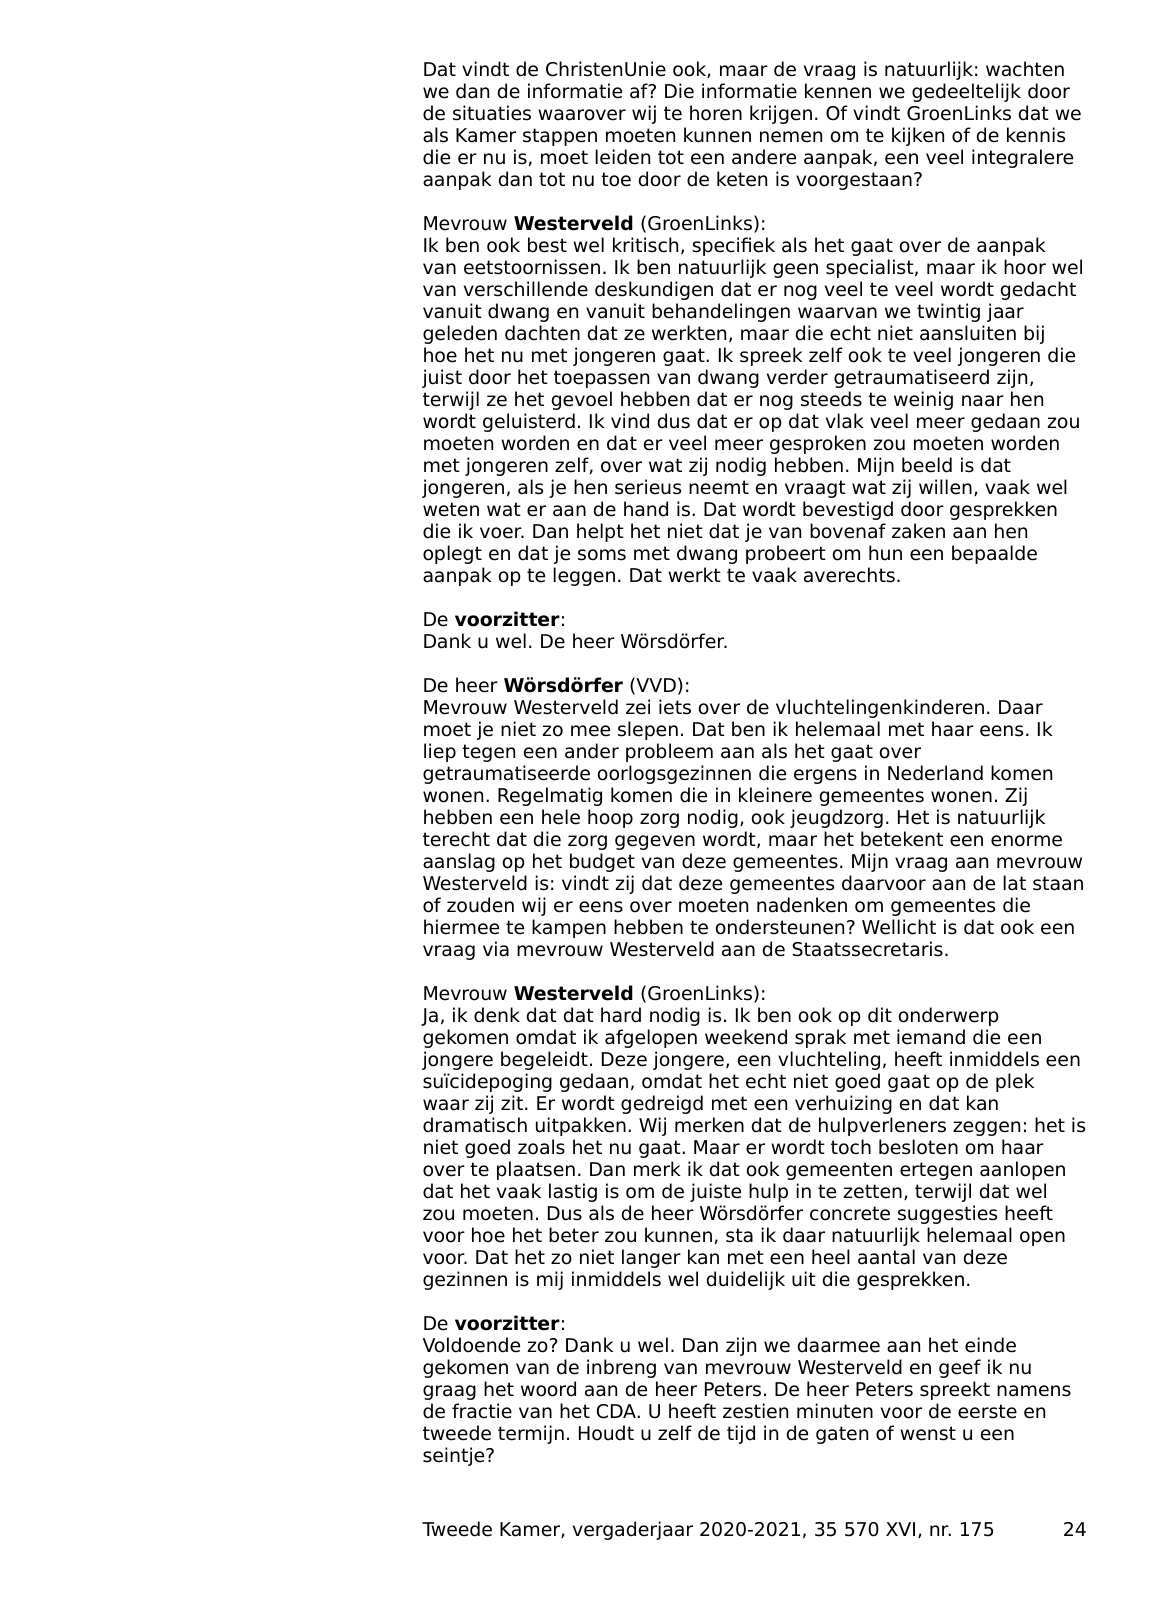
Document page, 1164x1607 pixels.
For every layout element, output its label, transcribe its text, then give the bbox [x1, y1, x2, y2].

text Dat vindt de ChristenUnie ook, maar de vraag is natuurlijk: wachten we dan de informatie af? Die informatie kennen we gedeeltelijk door de situaties waarover wij te horen krijgen. Of vindt GroenLinks dat we als Kamer stappen moeten kunnen nemen om te kijken of de kennis die er nu is, moet leiden tot een andere aanpak, een veel integralere aanpak dan tot nu toe door de keten is voorgestaan? [422, 59, 1087, 191]
text De heer Wörsdörfer (VVD): [422, 675, 1087, 697]
text De voorzitter: [422, 609, 1087, 631]
text Voldoende zo? Dank u wel. Dan zijn we daarmee aan het einde gekomen van de inbreng van mevrouw Westerveld en geef ik nu graag het woord aan de heer Peters. De heer Peters spreekt namens de fractie van het CDA. U heeft zestien minuten voor de eerste en tweede termijn. Houdt u zelf de tijd in de gaten of wenst u een seintje? [422, 1335, 1087, 1467]
text Dank u wel. De heer Wörsdörfer. [422, 631, 1087, 653]
text Mevrouw Westerveld (GroenLinks): [422, 213, 1087, 235]
text Mevrouw Westerveld zei iets over de vluchtelingenkinderen. Daar moet je niet zo mee slepen. Dat ben ik helemaal met haar eens. Ik liep tegen een ander probleem aan als het gaat over getraumatiseerde oorlogsgezinnen die ergens in Nederland komen wonen. Regelmatig komen die in kleinere gemeentes wonen. Zij hebben een hele hoop zorg nodig, ook jeugdzorg. Het is natuurlijk terecht dat die zorg gegeven wordt, maar het betekent een enorme aanslag op het budget van deze gemeentes. Mijn vraag aan mevrouw Westerveld is: vindt zij dat deze gemeentes daarvoor aan de lat staan of zouden wij er eens over moeten nadenken om gemeentes die hiermee te kampen hebben te ondersteunen? Wellicht is dat ook een vraag via mevrouw Westerveld aan de Staatssecretaris. [422, 697, 1087, 961]
text Mevrouw Westerveld (GroenLinks): [422, 983, 1087, 1005]
text Ja, ik denk dat dat hard nodig is. Ik ben ook op dit onderwerp gekomen omdat ik afgelopen weekend sprak met iemand die een jongere begeleidt. Deze jongere, een vluchteling, heeft inmiddels een suïcidepoging gedaan, omdat het echt niet goed gaat op de plek waar zij zit. Er wordt gedreigd met een verhuizing en dat kan dramatisch uitpakken. Wij merken dat de hulpverleners zeggen: het is niet goed zoals het nu gaat. Maar er wordt toch besloten om haar over te plaatsen. Dan merk ik dat ook gemeenten ertegen aanlopen dat het vaak lastig is om de juiste hulp in te zetten, terwijl dat wel zou moeten. Dus als de heer Wörsdörfer concrete suggesties heeft voor hoe het beter zou kunnen, sta ik daar natuurlijk helemaal open voor. Dat het zo niet langer kan met een heel aantal van deze gezinnen is mij inmiddels wel duidelijk uit die gesprekken. [422, 1005, 1087, 1291]
text Ik ben ook best wel kritisch, specifiek als het gaat over de aanpak van eetstoornissen. Ik ben natuurlijk geen specialist, maar ik hoor wel van verschillende deskundigen dat er nog veel te veel wordt gedacht vanuit dwang en vanuit behandelingen waarvan we twintig jaar geleden dachten dat ze werkten, maar die echt niet aansluiten bij hoe het nu met jongeren gaat. Ik spreek zelf ook te veel jongeren die juist door het toepassen van dwang verder getraumatiseerd zijn, terwijl ze het gevoel hebben dat er nog steeds te weinig naar hen wordt geluisterd. Ik vind dus dat er op dat vlak veel meer gedaan zou moeten worden en dat er veel meer gesproken zou moeten worden met jongeren zelf, over wat zij nodig hebben. Mijn beeld is dat jongeren, als je hen serieus neemt en vraagt wat zij willen, vaak wel weten wat er aan de hand is. Dat wordt bevestigd door gesprekken die ik voer. Dan helpt het niet dat je van bovenaf zaken aan hen oplegt en dat je soms met dwang probeert om hun een bepaalde aanpak op te leggen. Dat werkt te vaak averechts. [422, 235, 1087, 587]
text De voorzitter: [422, 1313, 1087, 1335]
